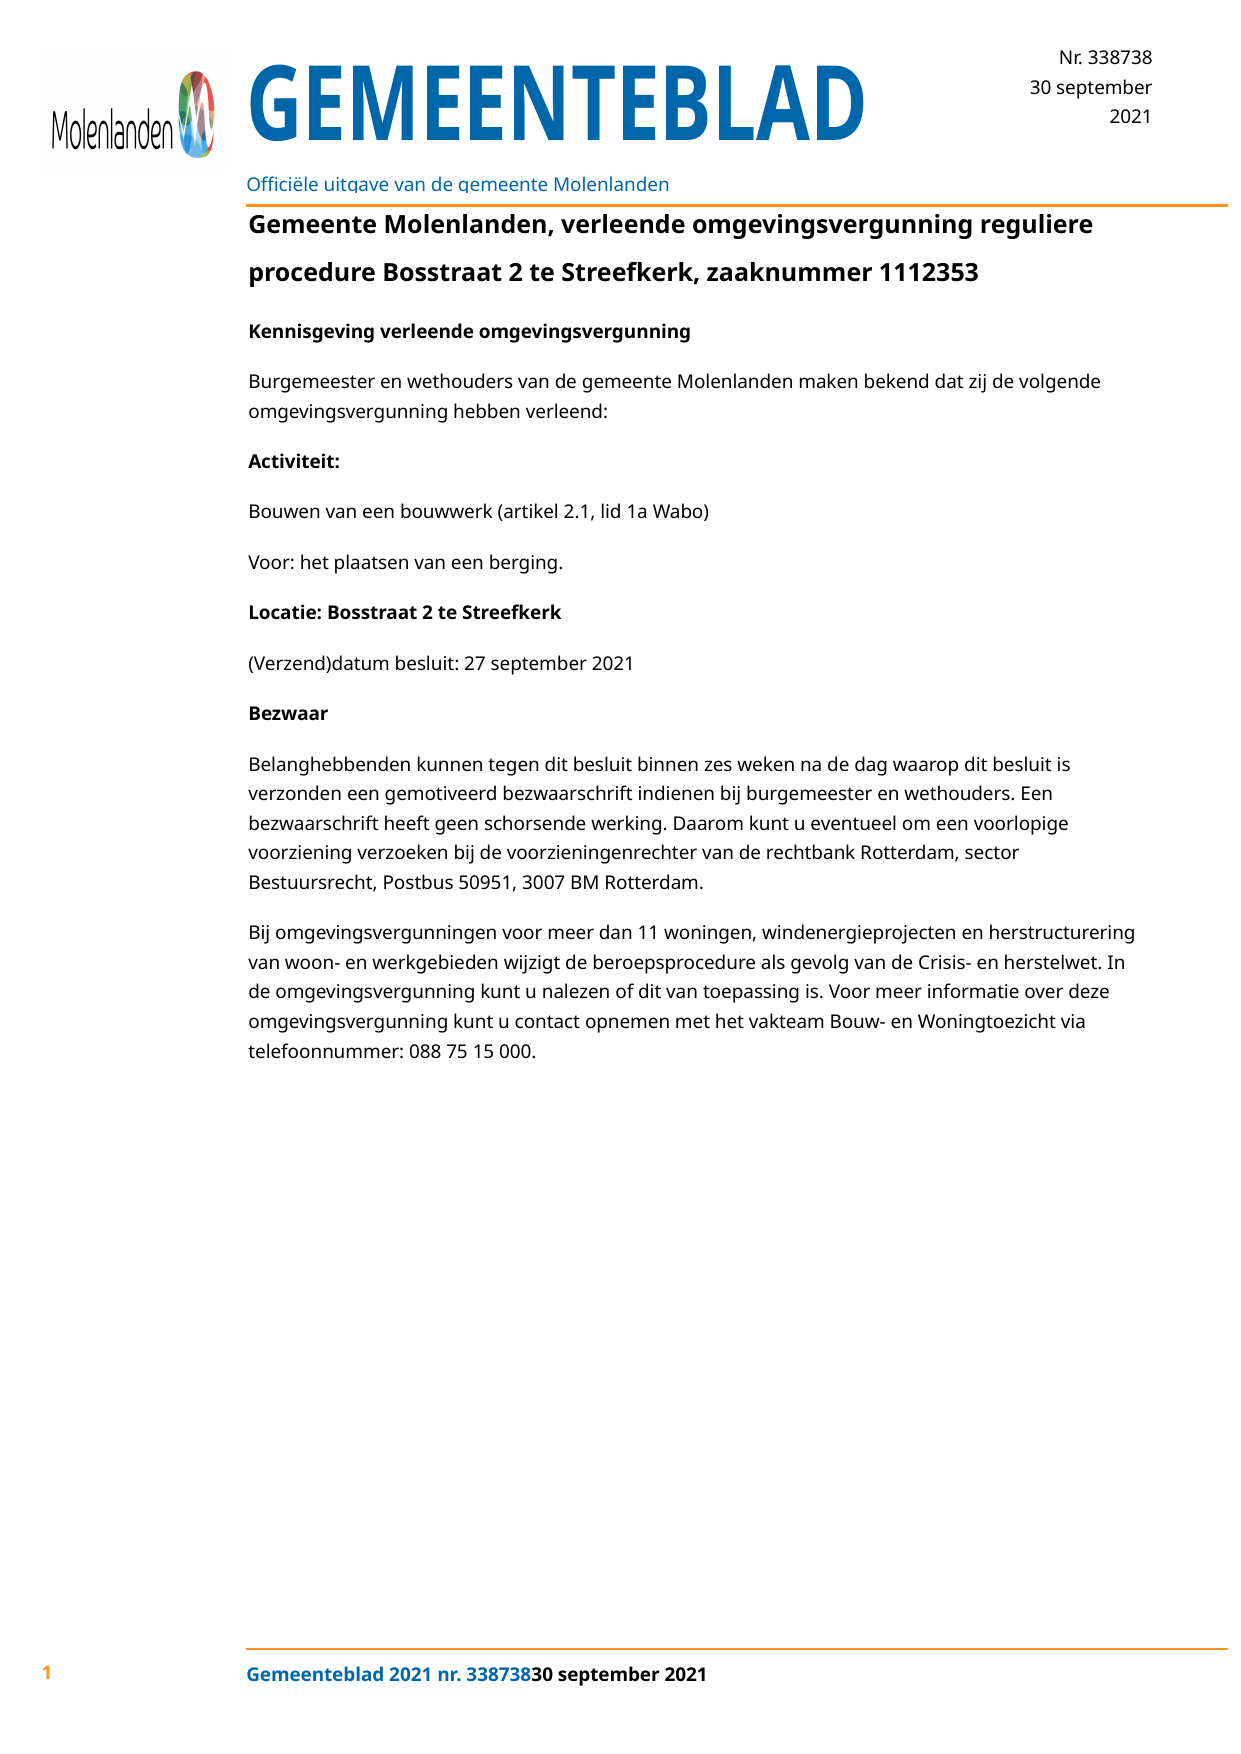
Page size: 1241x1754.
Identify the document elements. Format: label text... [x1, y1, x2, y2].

text Bezwaar [248, 700, 1152, 726]
text Locatie: Bosstraat 2 te Streefkerk [248, 599, 1152, 625]
text Gemeente Molenlanden, verleende omgevingsvergunning reguliere procedure Bosstraat 2 te Streefkerk, zaaknummer 1112353 [248, 207, 1152, 288]
text Bij omgevingsvergunningen voor meer dan 11 woningen, windenergieprojecten en herstructurering van woon- en werkgebieden wijzigt de beroepsprocedure als gevolg van de Crisis- en herstelwet. In de omgevingsvergunning kunt u nalezen of dit van toepassing is. Voor meer informatie over deze omgevingsvergunning kunt u contact opnemen met het vakteam Bouw- en Woningtoezicht via telefoonnummer: 088 75 15 000. [248, 919, 1152, 1064]
text Voor: het plaatsen van een berging. [248, 549, 1152, 575]
text Belanghebbenden kunnen tegen dit besluit binnen zes weken na de dag waarop dit besluit is verzonden een gemotiveerd bezwaarschrift indienen bij burgemeester en wethouders. Een bezwaarschrift heeft geen schorsende werking. Daarom kunt u eventueel om een voorlopige voorziening verzoeken bij de voorzieningenrechter van de rechtbank Rotterdam, sector Bestuursrecht, Postbus 50951, 3007 BM Rotterdam. [248, 751, 1152, 895]
text (Verzend)datum besluit: 27 september 2021 [248, 650, 1152, 676]
text Activiteit: [248, 448, 1152, 474]
picture [41, 47, 231, 172]
text Kennisgeving verleende omgevingsvergunning [248, 318, 1152, 344]
text Burgemeester en wethouders van de gemeente Molenlanden maken bekend dat zij de volgende omgevingsvergunning hebben verleend: [248, 368, 1152, 424]
text Bouwen van een bouwwerk (artikel 2.1, lid 1a Wabo) [248, 499, 1152, 524]
